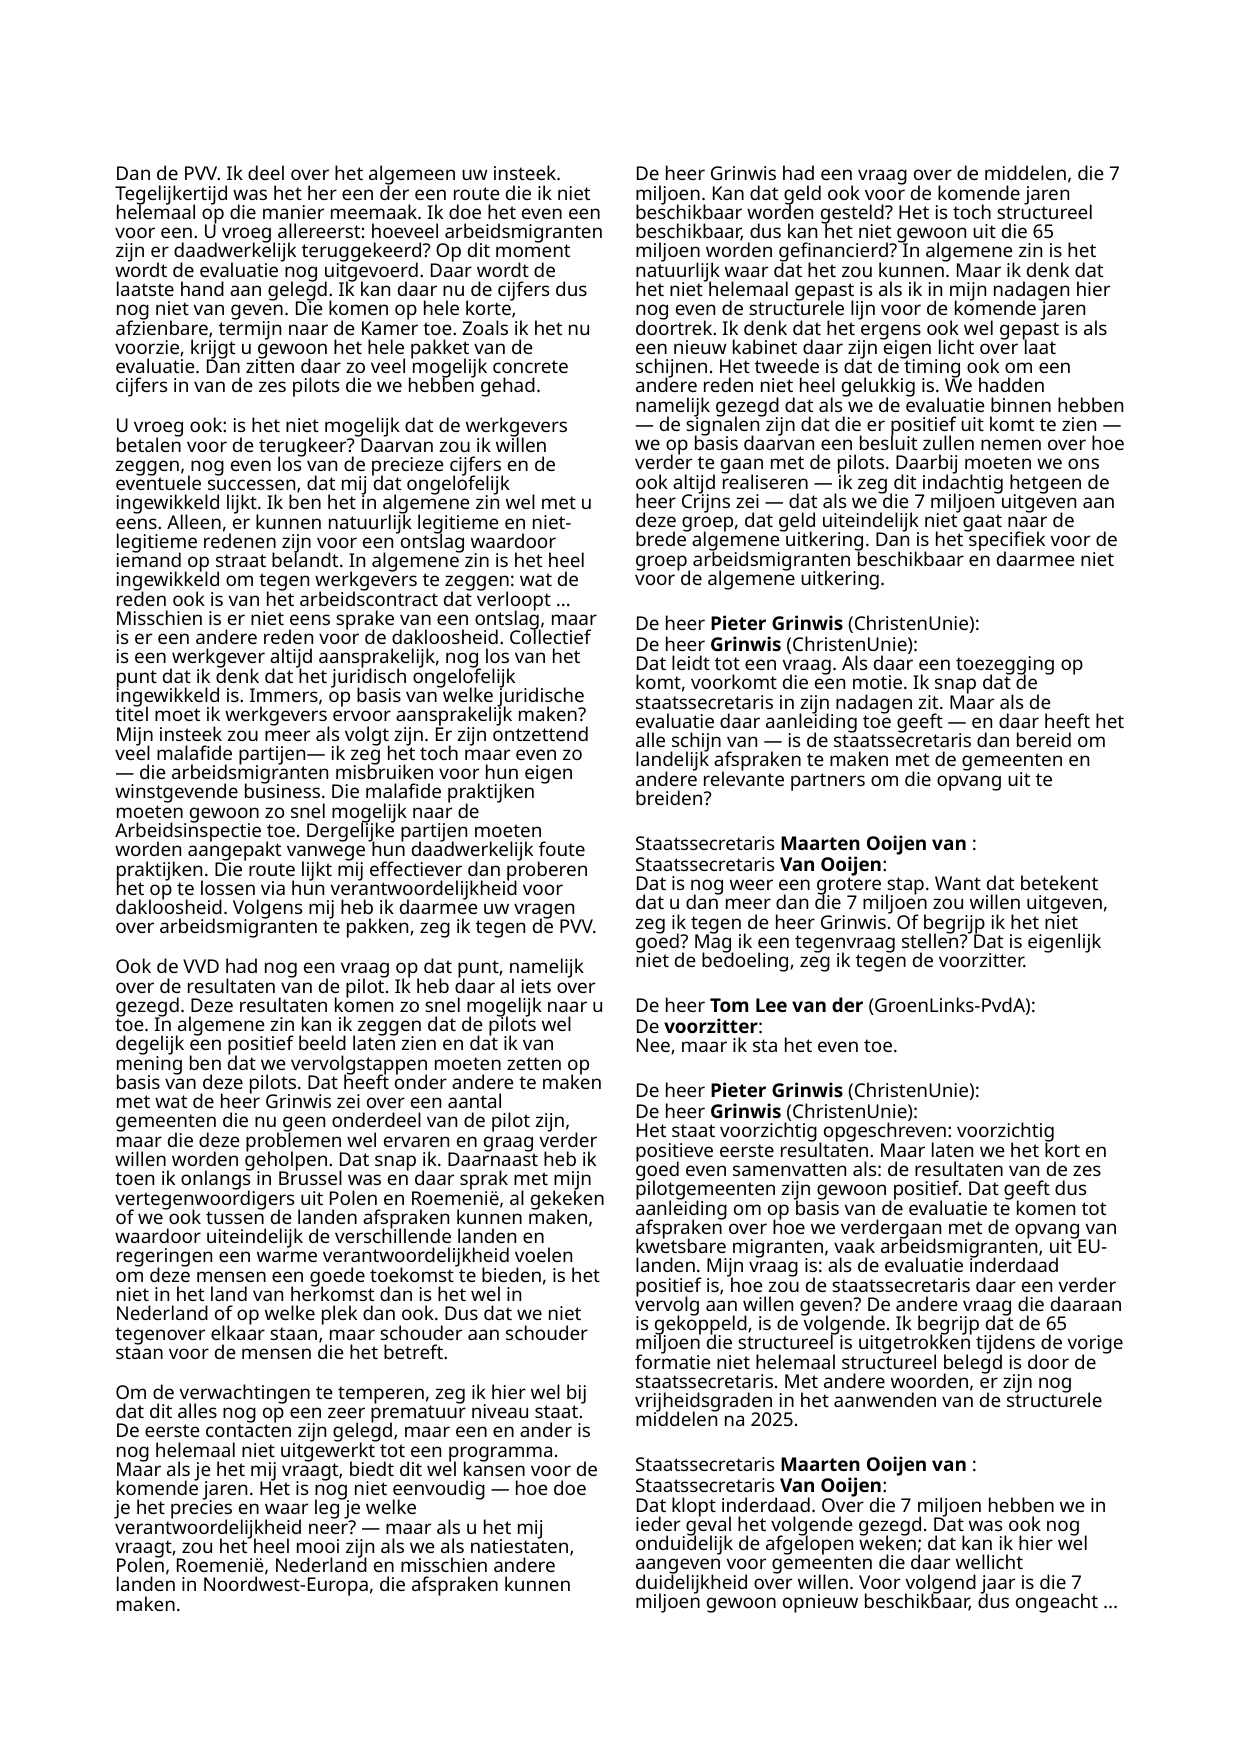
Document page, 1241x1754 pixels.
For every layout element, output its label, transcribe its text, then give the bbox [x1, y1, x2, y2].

text Staatssecretaris Van Ooijen: [635, 1477, 1125, 1497]
text Het staat voorzichtig opgeschreven: voorzichtig positieve eerste resultaten. Maar laten we het kort en goed even samenvatten als: de resultaten van de zes pilotgemeenten zijn gewoon positief. Dat geeft dus aanleiding om op basis van de evaluatie te komen tot afspraken over hoe we verdergaan met de opvang van kwetsbare migranten, vaak arbeidsmigranten, uit EU-landen. Mijn vraag is: als de evaluatie inderdaad positief is, hoe zou de staatssecretaris daar een verder vervolg aan willen geven? De andere vraag die daaraan is gekoppeld, is de volgende. Ik begrijp dat de 65 miljoen die structureel is uitgetrokken tijdens de vorige formatie niet helemaal structureel belegd is door de staatssecretaris. Met andere woorden, er zijn nog vrijheidsgraden in het aanwenden van de structurele middelen na 2025. [635, 1122, 1125, 1431]
text De heer Grinwis (ChristenUnie): [635, 636, 1125, 655]
text De voorzitter: [635, 1018, 1125, 1037]
text Dat leidt tot een vraag. Als daar een toezegging op komt, voorkomt die een motie. Ik snap dat de staatssecretaris in zijn nadagen zit. Maar als de evaluatie daar aanleiding toe geeft — en daar heeft het alle schijn van — is de staatssecretaris dan bereid om landelijk afspraken te maken met de gemeenten en andere relevante partners om die opvang uit te breiden? [635, 655, 1125, 809]
text Dat is nog weer een grotere stap. Want dat betekent dat u dan meer dan die 7 miljoen zou willen uitgeven, zeg ik tegen de heer Grinwis. Of begrijp ik het niet goed? Mag ik een tegenvraag stellen? Dat is eigenlijk niet de bedoeling, zeg ik tegen de voorzitter. [635, 875, 1125, 971]
text Staatssecretaris Maarten Ooijen van : [635, 1452, 1125, 1477]
text U vroeg ook: is het niet mogelijk dat de werkgevers betalen voor de terugkeer? Daarvan zou ik willen zeggen, nog even los van de precieze cijfers en de eventuele successen, dat mij dat ongelofelijk ingewikkeld lijkt. Ik ben het in algemene zin wel met u eens. Alleen, er kunnen natuurlijk legitieme en niet-legitieme redenen zijn voor een ontslag waardoor iemand op straat belandt. In algemene zin is het heel ingewikkeld om tegen werkgevers te zeggen: wat de reden ook is van het arbeidscontract dat verloopt … Misschien is er niet eens sprake van een ontslag, maar is er een andere reden voor de dakloosheid. Collectief is een werkgever altijd aansprakelijk, nog los van het punt dat ik denk dat het juridisch ongelofelijk ingewikkeld is. Immers, op basis van welke juridische titel moet ik werkgevers ervoor aansprakelijk maken? Mijn insteek zou meer als volgt zijn. Er zijn ontzettend veel malafide partijen— ik zeg het toch maar even zo — die arbeidsmigranten misbruiken voor hun eigen winstgevende business. Die malafide praktijken moeten gewoon zo snel mogelijk naar de Arbeidsinspectie toe. Dergelijke partijen moeten worden aangepakt vanwege hun daadwerkelijk foute praktijken. Die route lijkt mij effectiever dan proberen het op te lossen via hun verantwoordelijkheid voor dakloosheid. Volgens mij heb ik daarmee uw vragen over arbeidsmigranten te pakken, zeg ik tegen de PVV. [115, 417, 605, 938]
text Ook de VVD had nog een vraag op dat punt, namelijk over de resultaten van de pilot. Ik heb daar al iets over gezegd. Deze resultaten komen zo snel mogelijk naar u toe. In algemene zin kan ik zeggen dat de pilots wel degelijk een positief beeld laten zien en dat ik van mening ben dat we vervolgstappen moeten zetten op basis van deze pilots. Dat heeft onder andere te maken met wat de heer Grinwis zei over een aantal gemeenten die nu geen onderdeel van de pilot zijn, maar die deze problemen wel ervaren en graag verder willen worden geholpen. Dat snap ik. Daarnaast heb ik toen ik onlangs in Brussel was en daar sprak met mijn vertegenwoordigers uit Polen en Roemenië, al gekeken of we ook tussen de landen afspraken kunnen maken, waardoor uiteindelijk de verschillende landen en regeringen een warme verantwoordelijkheid voelen om deze mensen een goede toekomst te bieden, is het niet in het land van herkomst dan is het wel in Nederland of op welke plek dan ook. Dus dat we niet tegenover elkaar staan, maar schouder aan schouder staan voor de mensen die het betreft. [115, 958, 605, 1363]
text De heer Grinwis (ChristenUnie): [635, 1103, 1125, 1122]
text Staatssecretaris Maarten Ooijen van : [635, 830, 1125, 856]
text Staatssecretaris Van Ooijen: [635, 856, 1125, 875]
text Nee, maar ik sta het even toe. [635, 1037, 1125, 1057]
text De heer Tom Lee van der (GroenLinks-PvdA): [635, 992, 1125, 1018]
text Dan de PVV. Ik deel over het algemeen uw insteek. Tegelijkertijd was het her een der een route die ik niet helemaal op die manier meemaak. Ik doe het even een voor een. U vroeg allereerst: hoeveel arbeidsmigranten zijn er daadwerkelijk teruggekeerd? Op dit moment wordt de evaluatie nog uitgevoerd. Daar wordt de laatste hand aan gelegd. Ik kan daar nu de cijfers dus nog niet van geven. Die komen op hele korte, afzienbare, termijn naar de Kamer toe. Zoals ik het nu voorzie, krijgt u gewoon het hele pakket van de evaluatie. Dan zitten daar zo veel mogelijk concrete cijfers in van de zes pilots die we hebben gehad. [115, 165, 605, 397]
text De heer Grinwis had een vraag over de middelen, die 7 miljoen. Kan dat geld ook voor de komende jaren beschikbaar worden gesteld? Het is toch structureel beschikbaar, dus kan het niet gewoon uit die 65 miljoen worden gefinancierd? In algemene zin is het natuurlijk waar dat het zou kunnen. Maar ik denk dat het niet helemaal gepast is als ik in mijn nadagen hier nog even de structurele lijn voor de komende jaren doortrek. Ik denk dat het ergens ook wel gepast is als een nieuw kabinet daar zijn eigen licht over laat schijnen. Het tweede is dat de timing ook om een andere reden niet heel gelukkig is. We hadden namelijk gezegd dat als we de evaluatie binnen hebben — de signalen zijn dat die er positief uit komt te zien — we op basis daarvan een besluit zullen nemen over hoe verder te gaan met de pilots. Daarbij moeten we ons ook altijd realiseren — ik zeg dit indachtig hetgeen de heer Crijns zei — dat als we die 7 miljoen uitgeven aan deze groep, dat geld uiteindelijk niet gaat naar de brede algemene uitkering. Dan is het specifiek voor de groep arbeidsmigranten beschikbaar en daarmee niet voor de algemene uitkering. [635, 165, 1125, 589]
text Om de verwachtingen te temperen, zeg ik hier wel bij dat dit alles nog op een zeer prematuur niveau staat. De eerste contacten zijn gelegd, maar een en ander is nog helemaal niet uitgewerkt tot een programma. Maar als je het mij vraagt, biedt dit wel kansen voor de komende jaren. Het is nog niet eenvoudig — hoe doe je het precies en waar leg je welke verantwoordelijkheid neer? — maar als u het mij vraagt, zou het heel mooi zijn als we als natiestaten, Polen, Roemenië, Nederland en misschien andere landen in Noordwest-Europa, die afspraken kunnen maken. [115, 1384, 605, 1615]
text Dat klopt inderdaad. Over die 7 miljoen hebben we in ieder geval het volgende gezegd. Dat was ook nog onduidelijk de afgelopen weken; dat kan ik hier wel aangeven voor gemeenten die daar wellicht duidelijkheid over willen. Voor volgend jaar is die 7 miljoen gewoon opnieuw beschikbaar, dus ongeacht ... [635, 1497, 1125, 1612]
text De heer Pieter Grinwis (ChristenUnie): [635, 610, 1125, 636]
text De heer Pieter Grinwis (ChristenUnie): [635, 1077, 1125, 1103]
